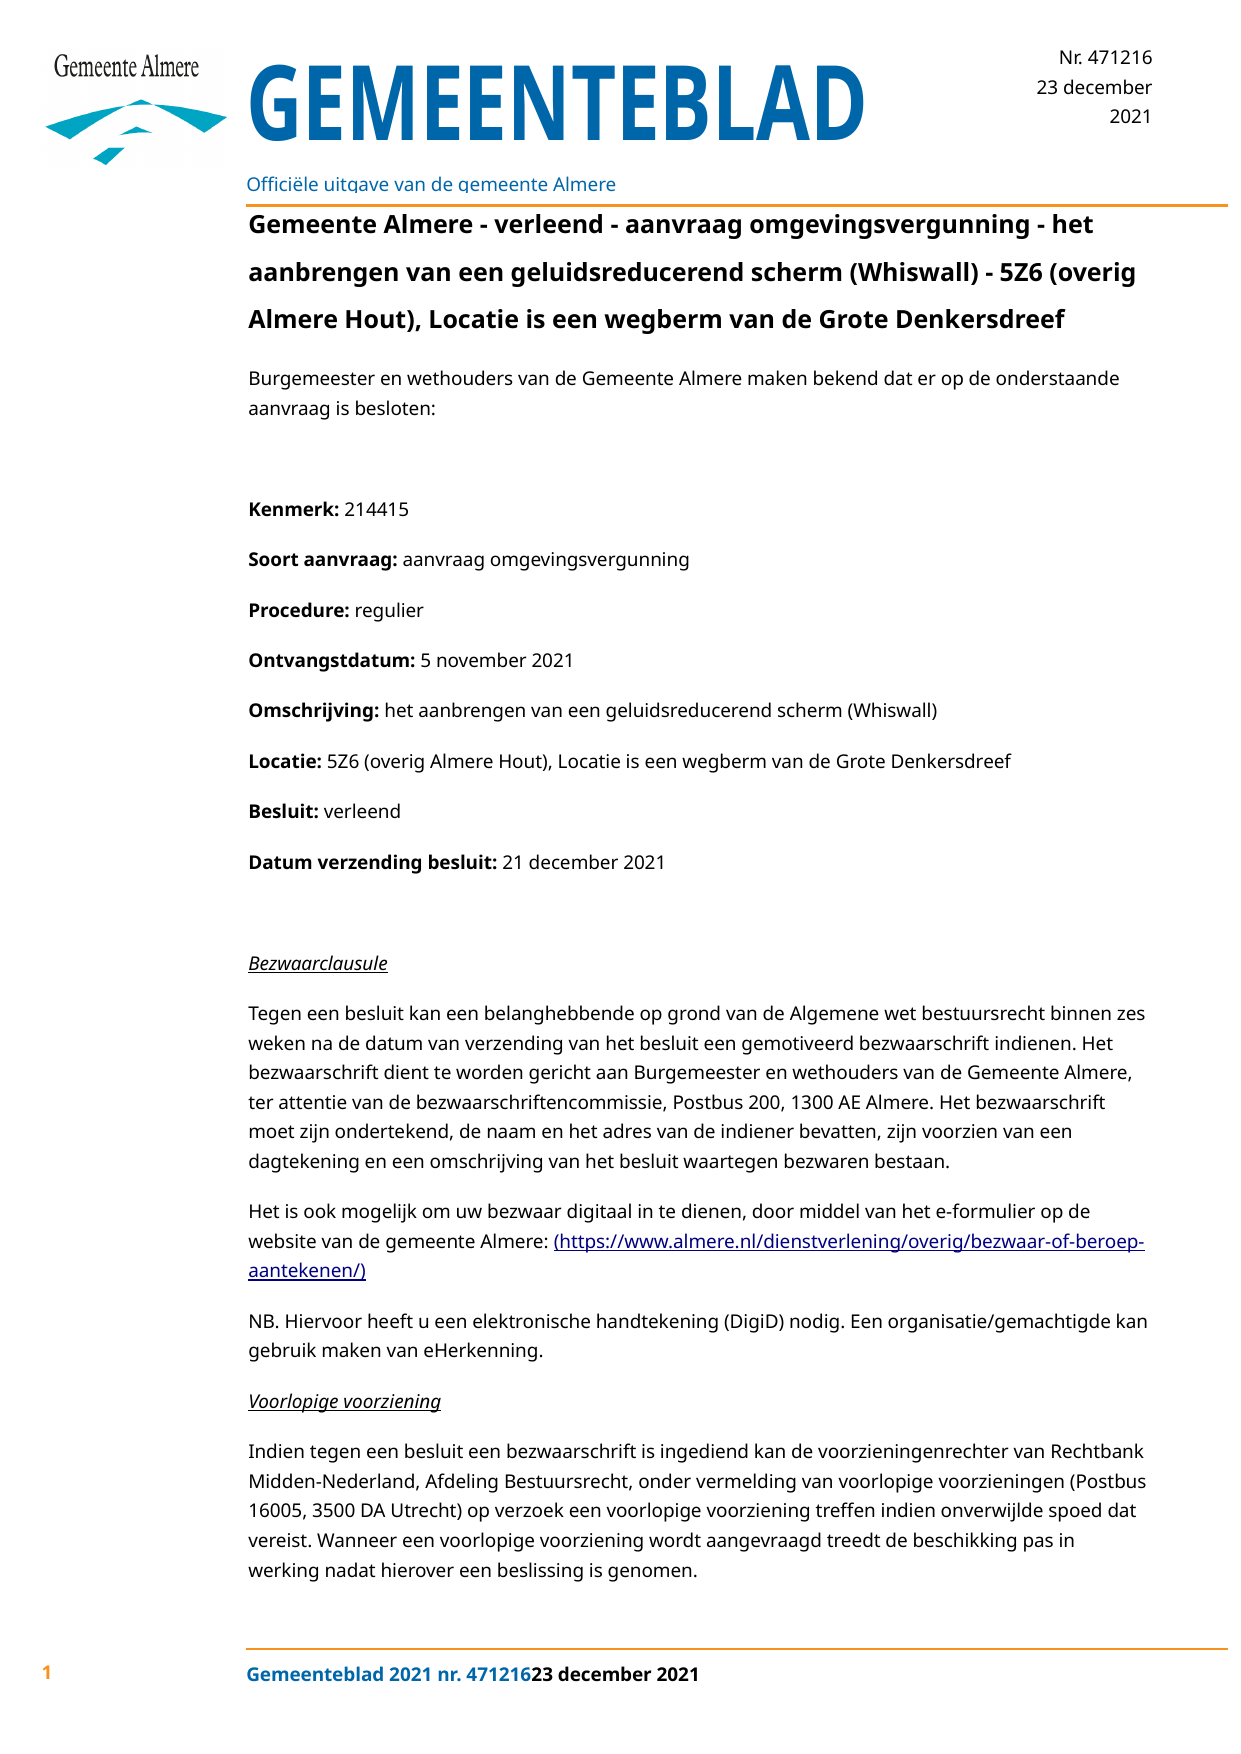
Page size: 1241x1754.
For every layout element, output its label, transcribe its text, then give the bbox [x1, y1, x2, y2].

picture [41, 47, 231, 172]
text Soort aanvraag: aanvraag omgevingsvergunning [248, 546, 1152, 572]
text Bezwaarclausule [248, 950, 1152, 975]
text Ontvangstdatum: 5 november 2021 [248, 647, 1152, 673]
text Kenmerk: 214415 [248, 496, 1152, 522]
text Procedure: regulier [248, 597, 1152, 622]
text Besluit: verleend [248, 798, 1152, 824]
text Locatie: 5Z6 (overig Almere Hout), Locatie is een wegberm van de Grote Denkersdreef [248, 748, 1152, 774]
text Voorlopige voorziening [248, 1388, 1152, 1414]
text Omschrijving: het aanbrengen van een geluidsreducerend scherm (Whiswall) [248, 698, 1152, 723]
text Tegen een besluit kan een belanghebbende op grond van de Algemene wet bestuursrecht binnen zes weken na de datum van verzending van het besluit een gemotiveerd bezwaarschrift indienen. Het bezwaarschrift dient te worden gericht aan Burgemeester en wethouders van de Gemeente Almere, ter attentie van de bezwaarschriftencommissie, Postbus 200, 1300 AE Almere. Het bezwaarschrift moet zijn ondertekend, de naam en het adres van de indiener bevatten, zijn voorzien van een dagtekening en een omschrijving van het besluit waartegen bezwaren bestaan. [248, 1000, 1152, 1174]
text Burgemeester en wethouders van de Gemeente Almere maken bekend dat er op de onderstaande aanvraag is besloten: [248, 366, 1152, 421]
text Datum verzending besluit: 21 december 2021 [248, 849, 1152, 874]
text NB. Hiervoor heeft u een elektronische handtekening (DigiD) nodig. Een organisatie/gemachtigde kan gebruik maken van eHerkenning. [248, 1308, 1152, 1363]
text Het is ook mogelijk om uw bezwaar digitaal in te dienen, door middel van het e-formulier op de website van de gemeente Almere: (https://www.almere.nl/dienstverlening/overig/bezwaar-of-beroep-aantekenen/) [248, 1198, 1152, 1283]
text Indien tegen een besluit een bezwaarschrift is ingediend kan de voorzieningenrechter van Rechtbank Midden-Nederland, Afdeling Bestuursrecht, onder vermelding van voorlopige voorzieningen (Postbus 16005, 3500 DA Utrecht) op verzoek een voorlopige voorziening treffen indien onverwijlde spoed dat vereist. Wanneer een voorlopige voorziening wordt aangevraagd treedt de beschikking pas in werking nadat hierover een beslissing is genomen. [248, 1438, 1152, 1582]
text Gemeente Almere - verleend - aanvraag omgevingsvergunning - het aanbrengen van een geluidsreducerend scherm (Whiswall) - 5Z6 (overig Almere Hout), Locatie is een wegberm van de Grote Denkersdreef [248, 207, 1152, 336]
